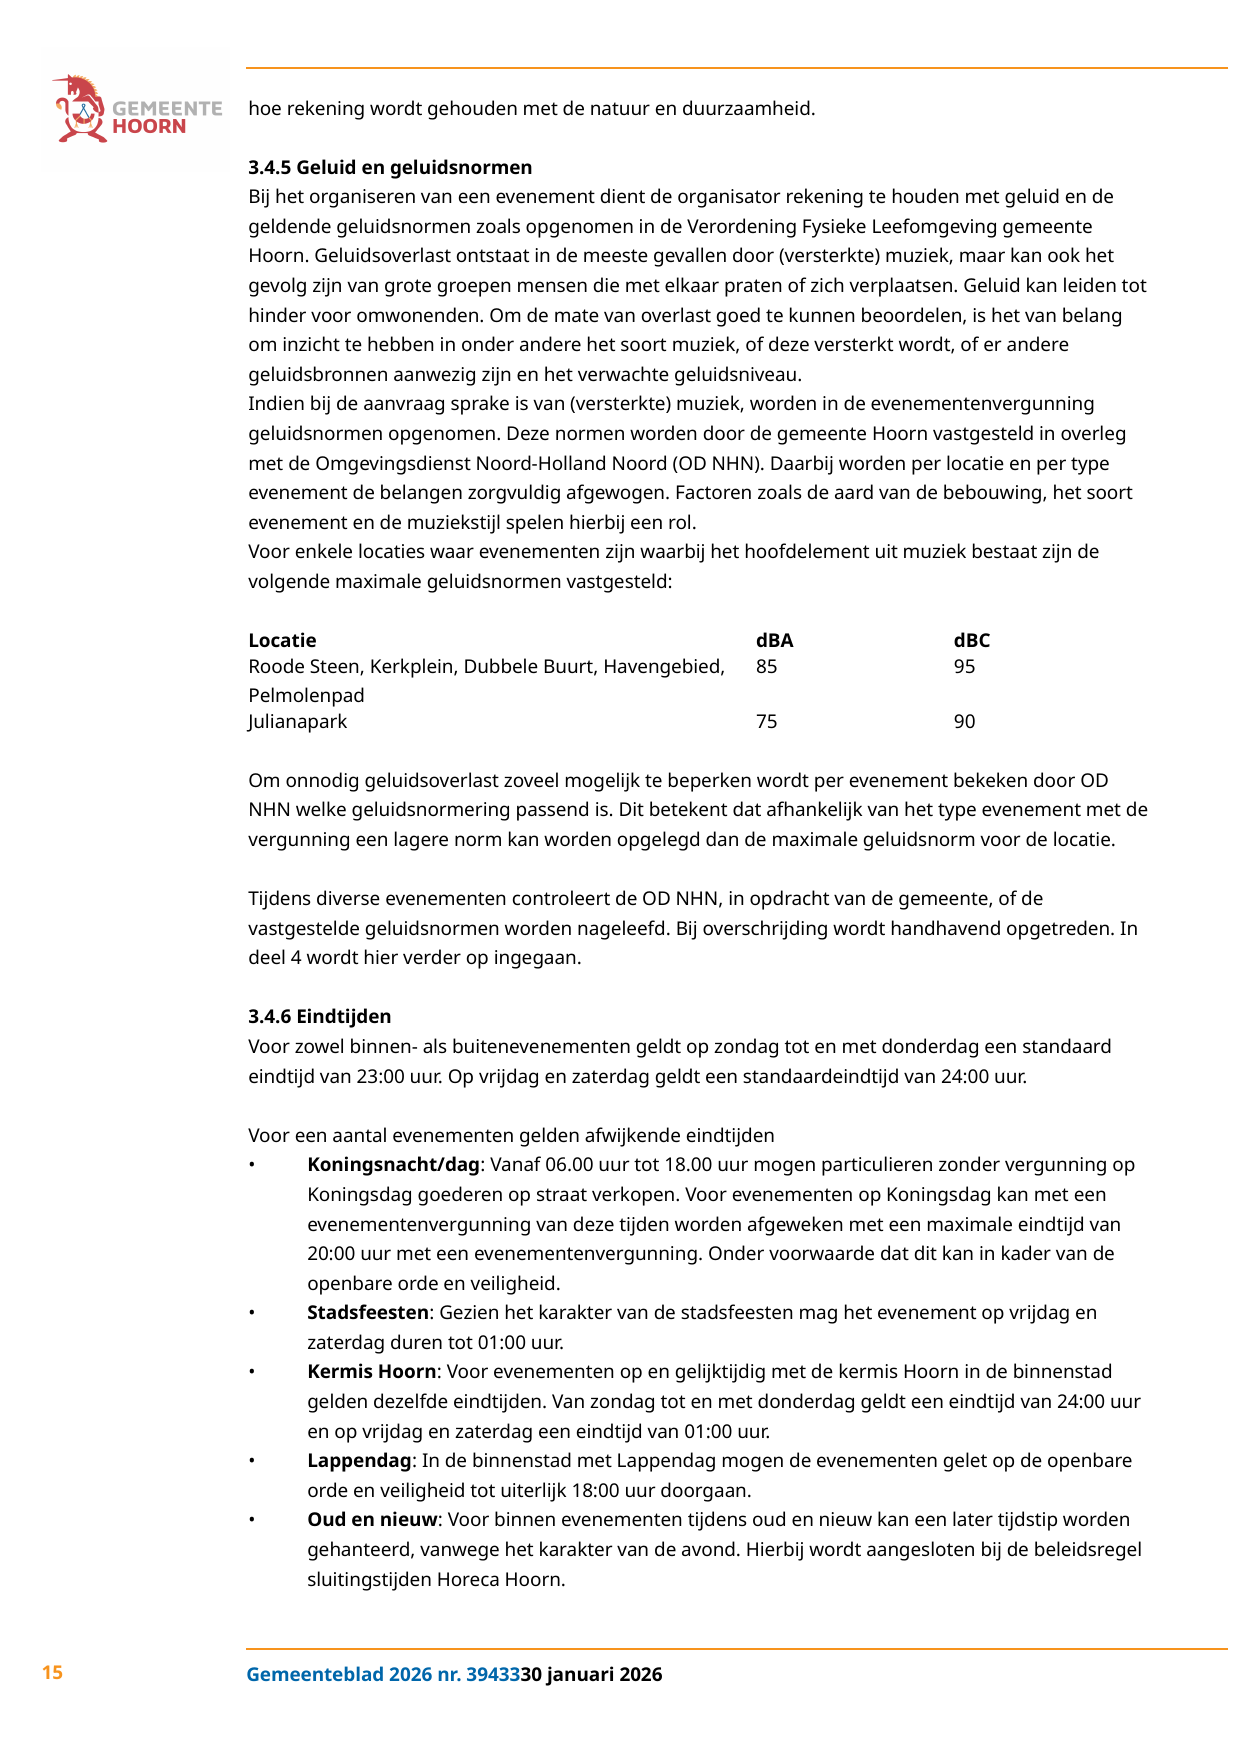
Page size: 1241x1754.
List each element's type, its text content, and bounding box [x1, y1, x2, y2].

text Bij het organiseren van een evenement dient de organisator rekening te houden met geluid en de geldende geluidsnormen zoals opgenomen in de Verordening Fysieke Leefomgeving gemeente Hoorn. Geluidsoverlast ontstaat in de meeste gevallen door (versterkte) muziek, maar kan ook het gevolg zijn van grote groepen mensen die met elkaar praten of zich verplaatsen. Geluid kan leiden tot hinder voor omwonenden. Om de mate van overlast goed te kunnen beoordelen, is het van belang om inzicht te hebben in onder andere het soort muziek, of deze versterkt wordt, of er andere geluidsbronnen aanwezig zijn en het verwachte geluidsniveau. [248, 183, 1152, 387]
text hoe rekening wordt gehouden met de natuur en duurzaamheid. [248, 95, 1152, 121]
text 3.4.6 Eindtijden [248, 1004, 1152, 1029]
text Tijdens diverse evenementen controleert de OD NHN, in opdracht van de gemeente, of de vastgestelde geluidsnormen worden nageleefd. Bij overschrijding wordt handhavend opgetreden. In deel 4 wordt hier verder op ingegaan. [248, 885, 1152, 970]
table_cell 90 [954, 709, 1152, 734]
list Lappendag: In de binnenstad met Lappendag mogen de evenementen gelet op de openbare orde en veiligheid tot uiterlijk 18:00 uur doorgaan. [248, 1447, 1152, 1503]
table_header dBC [954, 628, 1152, 653]
text Om onnodig geluidsoverlast zoveel mogelijk te beperken wordt per evenement bekeken door OD NHN welke geluidsnormering passend is. Dit betekent dat afhankelijk van het type evenement met de vergunning een lagere norm kan worden opgelegd dan de maximale geluidsnorm voor de locatie. [248, 767, 1152, 852]
list Stadsfeesten: Gezien het karakter van de stadsfeesten mag het evenement op vrijdag en zaterdag duren tot 01:00 uur. [248, 1299, 1152, 1355]
table_cell Roode Steen, Kerkplein, Dubbele Buurt, Havengebied, Pelmolenpad [248, 653, 756, 708]
table_cell 85 [756, 653, 954, 708]
text Voor een aantal evenementen gelden afwijkende eindtijden [248, 1122, 1152, 1148]
list Kermis Hoorn: Voor evenementen op en gelijktijdig met de kermis Hoorn in de binnenstad gelden dezelfde eindtijden. Van zondag tot en met donderdag geldt een eindtijd van 24:00 uur en op vrijdag en zaterdag een eindtijd van 01:00 uur. [248, 1359, 1152, 1443]
text Indien bij de aanvraag sprake is van (versterkte) muziek, worden in de evenementenvergunning geluidsnormen opgenomen. Deze normen worden door de gemeente Hoorn vastgesteld in overleg met de Omgevingsdienst Noord-Holland Noord (OD NHN). Daarbij worden per locatie en per type evenement de belangen zorgvuldig afgewogen. Factoren zoals de aard van de bebouwing, het soort evenement en de muziekstijl spelen hierbij een rol. [248, 391, 1152, 535]
text Voor zowel binnen- als buitenevenementen geldt op zondag tot en met donderdag een standaard eindtijd van 23:00 uur. Op vrijdag en zaterdag geldt een standaardeindtijd van 24:00 uur. [248, 1033, 1152, 1088]
list Koningsnacht/dag: Vanaf 06.00 uur tot 18.00 uur mogen particulieren zonder vergunning op Koningsdag goederen op straat verkopen. Voor evenementen op Koningsdag kan met een evenementenvergunning van deze tijden worden afgeweken met een maximale eindtijd van 20:00 uur met een evenementenvergunning. Onder voorwaarde dat dit kan in kader van de openbare orde en veiligheid. [248, 1152, 1152, 1296]
text Voor enkele locaties waar evenementen zijn waarbij het hoofdelement uit muziek bestaat zijn de volgende maximale geluidsnormen vastgesteld: [248, 538, 1152, 594]
table_header Locatie [248, 628, 756, 653]
table_header dBA [756, 628, 954, 653]
table_cell 95 [954, 653, 1152, 708]
table_cell Julianapark [248, 709, 756, 734]
picture [41, 47, 231, 172]
table_cell 75 [756, 709, 954, 734]
list Oud en nieuw: Voor binnen evenementen tijdens oud en nieuw kan een later tijdstip worden gehanteerd, vanwege het karakter van de avond. Hierbij wordt aangesloten bij de beleidsregel sluitingstijden Horeca Hoorn. [248, 1507, 1152, 1591]
text 3.4.5 Geluid en geluidsnormen [248, 154, 1152, 180]
